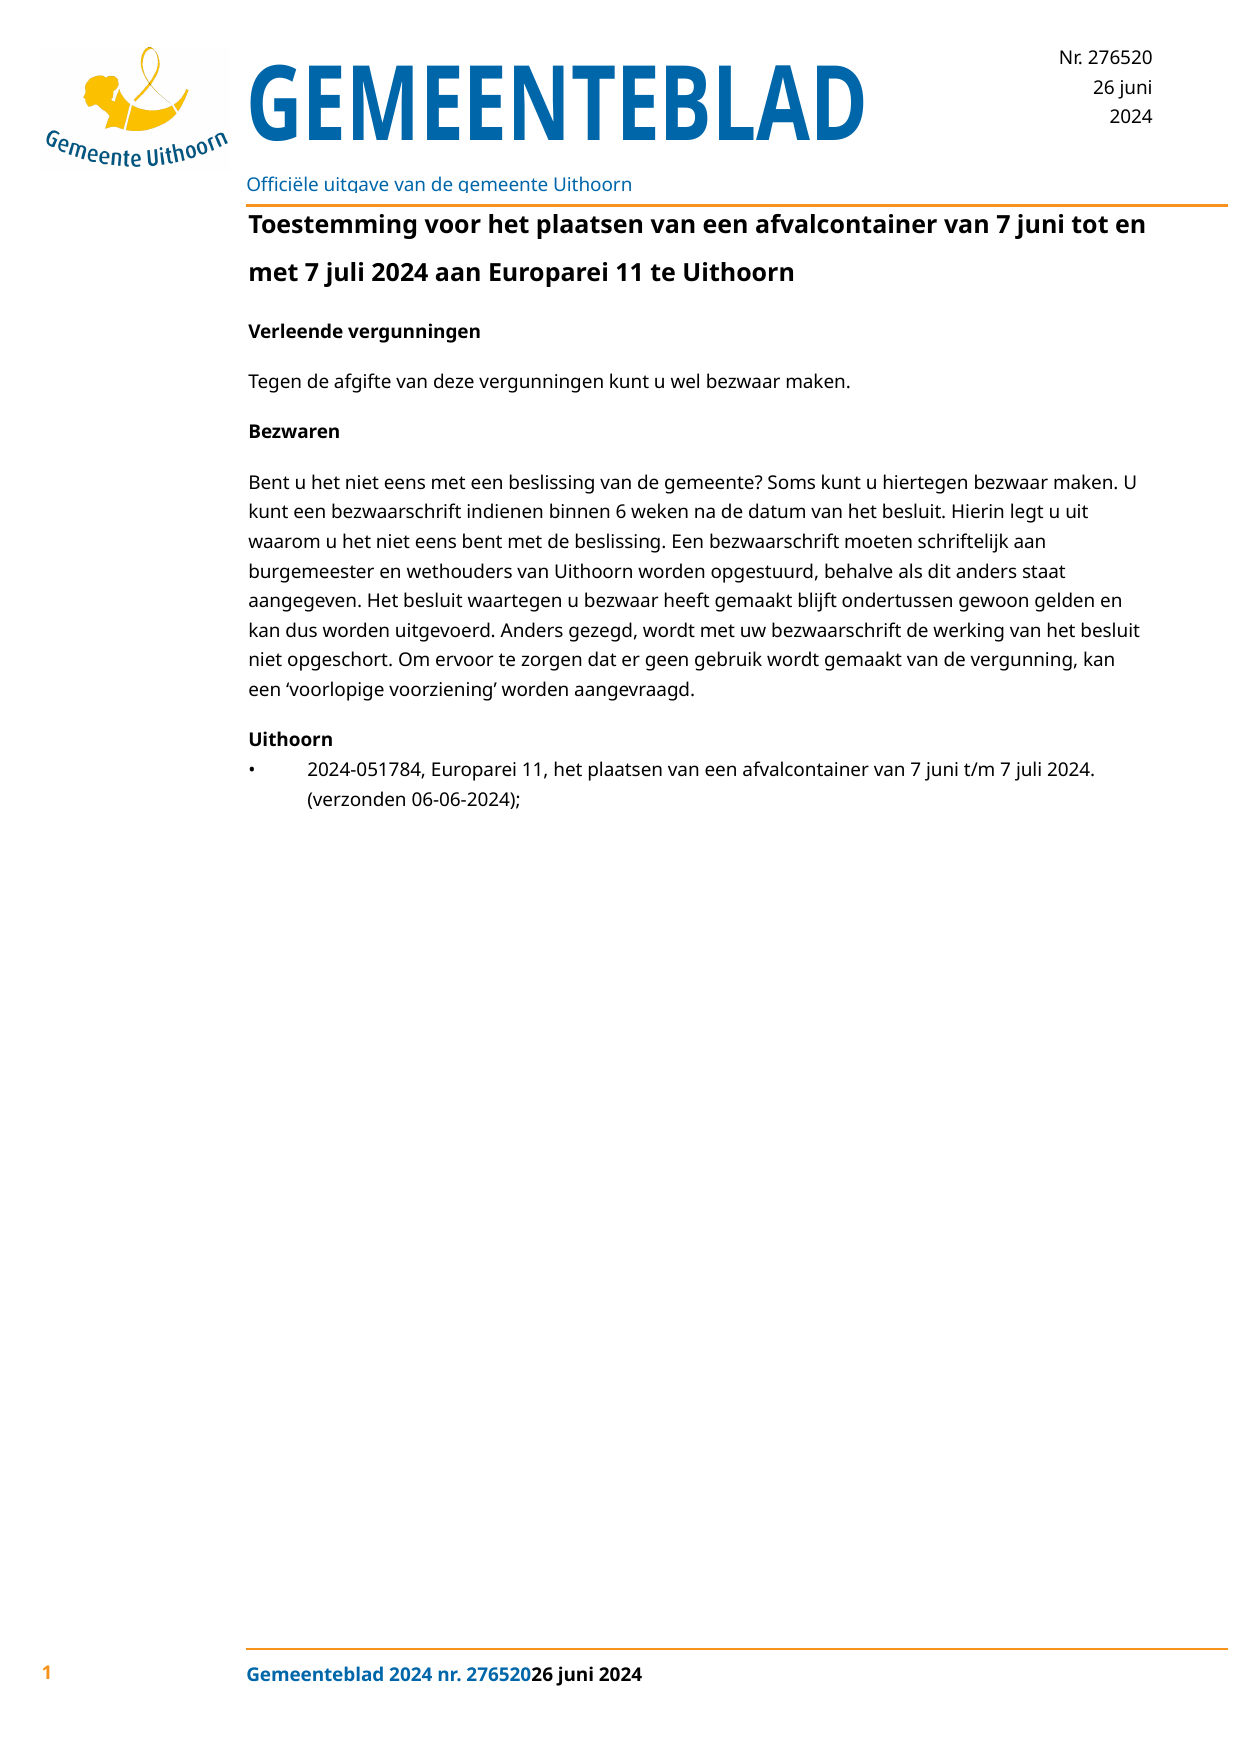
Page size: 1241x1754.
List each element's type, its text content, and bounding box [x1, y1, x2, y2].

text Bent u het niet eens met een beslissing van de gemeente? Soms kunt u hiertegen bezwaar maken. U kunt een bezwaarschrift indienen binnen 6 weken na de datum van het besluit. Hierin legt u uit waarom u het niet eens bent met de beslissing. Een bezwaarschrift moeten schriftelijk aan burgemeester en wethouders van Uithoorn worden opgestuurd, behalve als dit anders staat aangegeven. Het besluit waartegen u bezwaar heeft gemaakt blijft ondertussen gewoon gelden en kan dus worden uitgevoerd. Anders gezegd, wordt met uw bezwaarschrift de werking van het besluit niet opgeschort. Om ervoor te zorgen dat er geen gebruik wordt gemaakt van de vergunning, kan een ‘voorlopige voorziening’ worden aangevraagd. [248, 469, 1152, 702]
text Tegen de afgifte van deze vergunningen kunt u wel bezwaar maken. [248, 368, 1152, 394]
text Bezwaren [248, 419, 1152, 444]
picture [41, 47, 231, 172]
text Uithoorn [248, 727, 1152, 752]
list 2024-051784, Europarei 11, het plaatsen van een afvalcontainer van 7 juni t/m 7 juli 2024. (verzonden 06-06-2024); [248, 756, 1152, 812]
text Toestemming voor het plaatsen van een afvalcontainer van 7 juni tot en met 7 juli 2024 aan Europarei 11 te Uithoorn [248, 207, 1152, 288]
text Verleende vergunningen [248, 318, 1152, 344]
